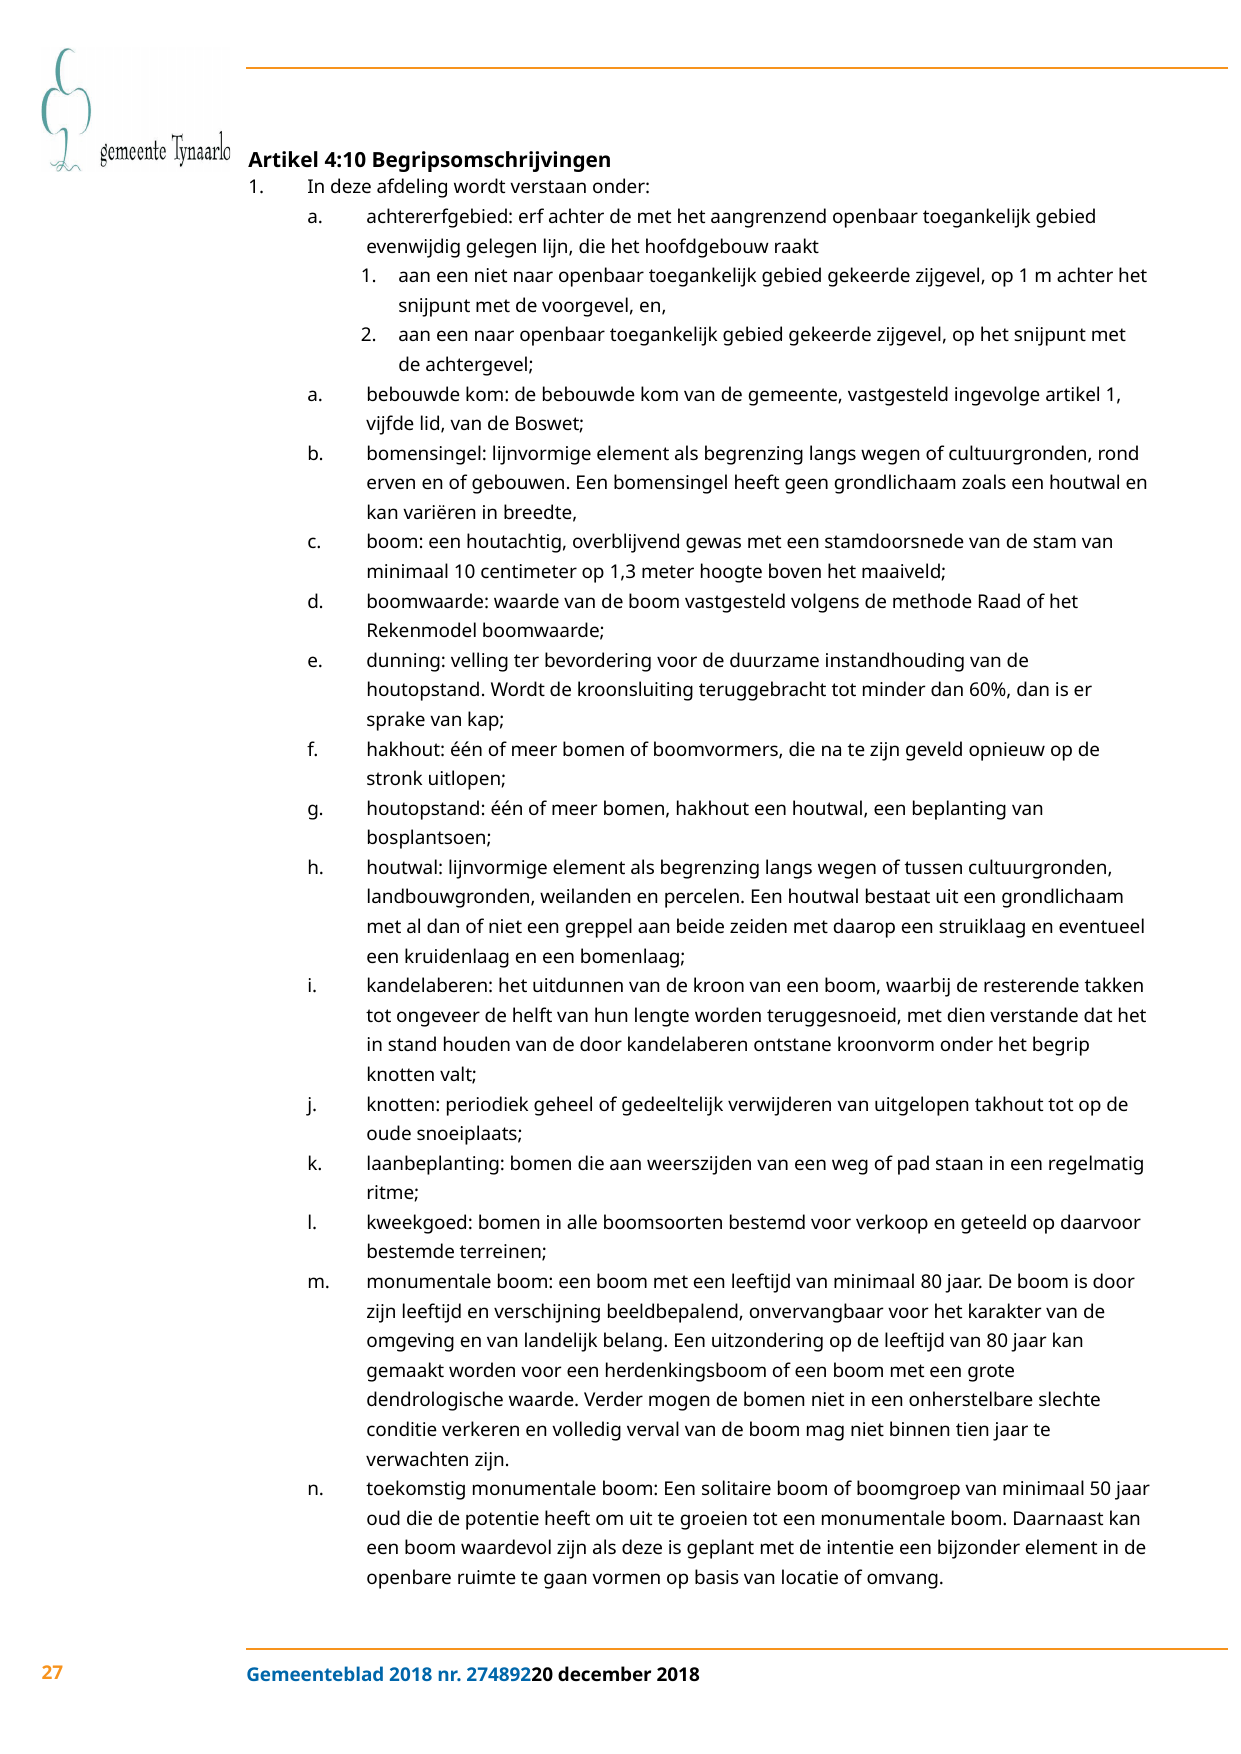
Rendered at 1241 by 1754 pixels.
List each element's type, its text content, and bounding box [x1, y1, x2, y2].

text Artikel 4:10 Begripsomschrijvingen [248, 145, 1152, 174]
list bomensingel: lijnvormige element als begrenzing langs wegen of cultuurgronden, rond erven en of gebouwen. Een bomensingel heeft geen grondlichaam zoals een houtwal en kan variëren in breedte, [307, 440, 1152, 525]
list In deze afdeling wordt verstaan onder: [248, 174, 1152, 199]
list aan een naar openbaar toegankelijk gebied gekeerde zijgevel, op het snijpunt met de achtergevel; [361, 322, 1152, 377]
list laanbeplanting: bomen die aan weerszijden van een weg of pad staan in een regelmatig ritme; [307, 1150, 1152, 1205]
list houtwal: lijnvormige element als begrenzing langs wegen of tussen cultuurgronden, landbouwgronden, weilanden en percelen. Een houtwal bestaat uit een grondlichaam met al dan of niet een greppel aan beide zeiden met daarop een struiklaag en eventueel een kruidenlaag en een bomenlaag; [307, 854, 1152, 968]
list kandelaberen: het uitdunnen van de kroon van een boom, waarbij de resterende takken tot ongeveer de helft van hun lengte worden teruggesnoeid, met dien verstande dat het in stand houden van de door kandelaberen ontstane kroonvorm onder het begrip knotten valt; [307, 972, 1152, 1087]
list houtopstand: één of meer bomen, hakhout een houtwal, een beplanting van bosplantsoen; [307, 795, 1152, 850]
list achtererfgebied: erf achter de met het aangrenzend openbaar toegankelijk gebied evenwijdig gelegen lijn, die het hoofdgebouw raakt [307, 203, 1152, 258]
list knotten: periodiek geheel of gedeeltelijk verwijderen van uitgelopen takhout tot op de oude snoeiplaats; [307, 1091, 1152, 1146]
list aan een niet naar openbaar toegankelijk gebied gekeerde zijgevel, op 1 m achter het snijpunt met de voorgevel, en, [361, 262, 1152, 318]
list boomwaarde: waarde van de boom vastgesteld volgens de methode Raad of het Rekenmodel boomwaarde; [307, 588, 1152, 643]
list hakhout: één of meer bomen of boomvormers, die na te zijn geveld opnieuw op de stronk uitlopen; [307, 736, 1152, 791]
list bebouwde kom: de bebouwde kom van de gemeente, vastgesteld ingevolge artikel 1, vijfde lid, van de Boswet; [307, 381, 1152, 436]
picture [41, 47, 231, 172]
list monumentale boom: een boom met een leeftijd van minimaal 80 jaar. De boom is door zijn leeftijd en verschijning beeldbepalend, onvervangbaar voor het karakter van de omgeving en van landelijk belang. Een uitzondering op de leeftijd van 80 jaar kan gemaakt worden voor een herdenkingsboom of een boom met een grote dendrologische waarde. Verder mogen de bomen niet in een onherstelbare slechte conditie verkeren en volledig verval van de boom mag niet binnen tien jaar te verwachten zijn. [307, 1268, 1152, 1471]
list kweekgoed: bomen in alle boomsoorten bestemd voor verkoop en geteeld op daarvoor bestemde terreinen; [307, 1209, 1152, 1264]
list boom: een houtachtig, overblijvend gewas met een stamdoorsnede van de stam van minimaal 10 centimeter op 1,3 meter hoogte boven het maaiveld; [307, 529, 1152, 584]
list dunning: velling ter bevordering voor de duurzame instandhouding van de houtopstand. Wordt de kroonsluiting teruggebracht tot minder dan 60%, dan is er sprake van kap; [307, 647, 1152, 732]
list toekomstig monumentale boom: Een solitaire boom of boomgroep van minimaal 50 jaar oud die de potentie heeft om uit te groeien tot een monumentale boom. Daarnaast kan een boom waardevol zijn als deze is geplant met de intentie een bijzonder element in de openbare ruimte te gaan vormen op basis van locatie of omvang. [307, 1475, 1152, 1590]
